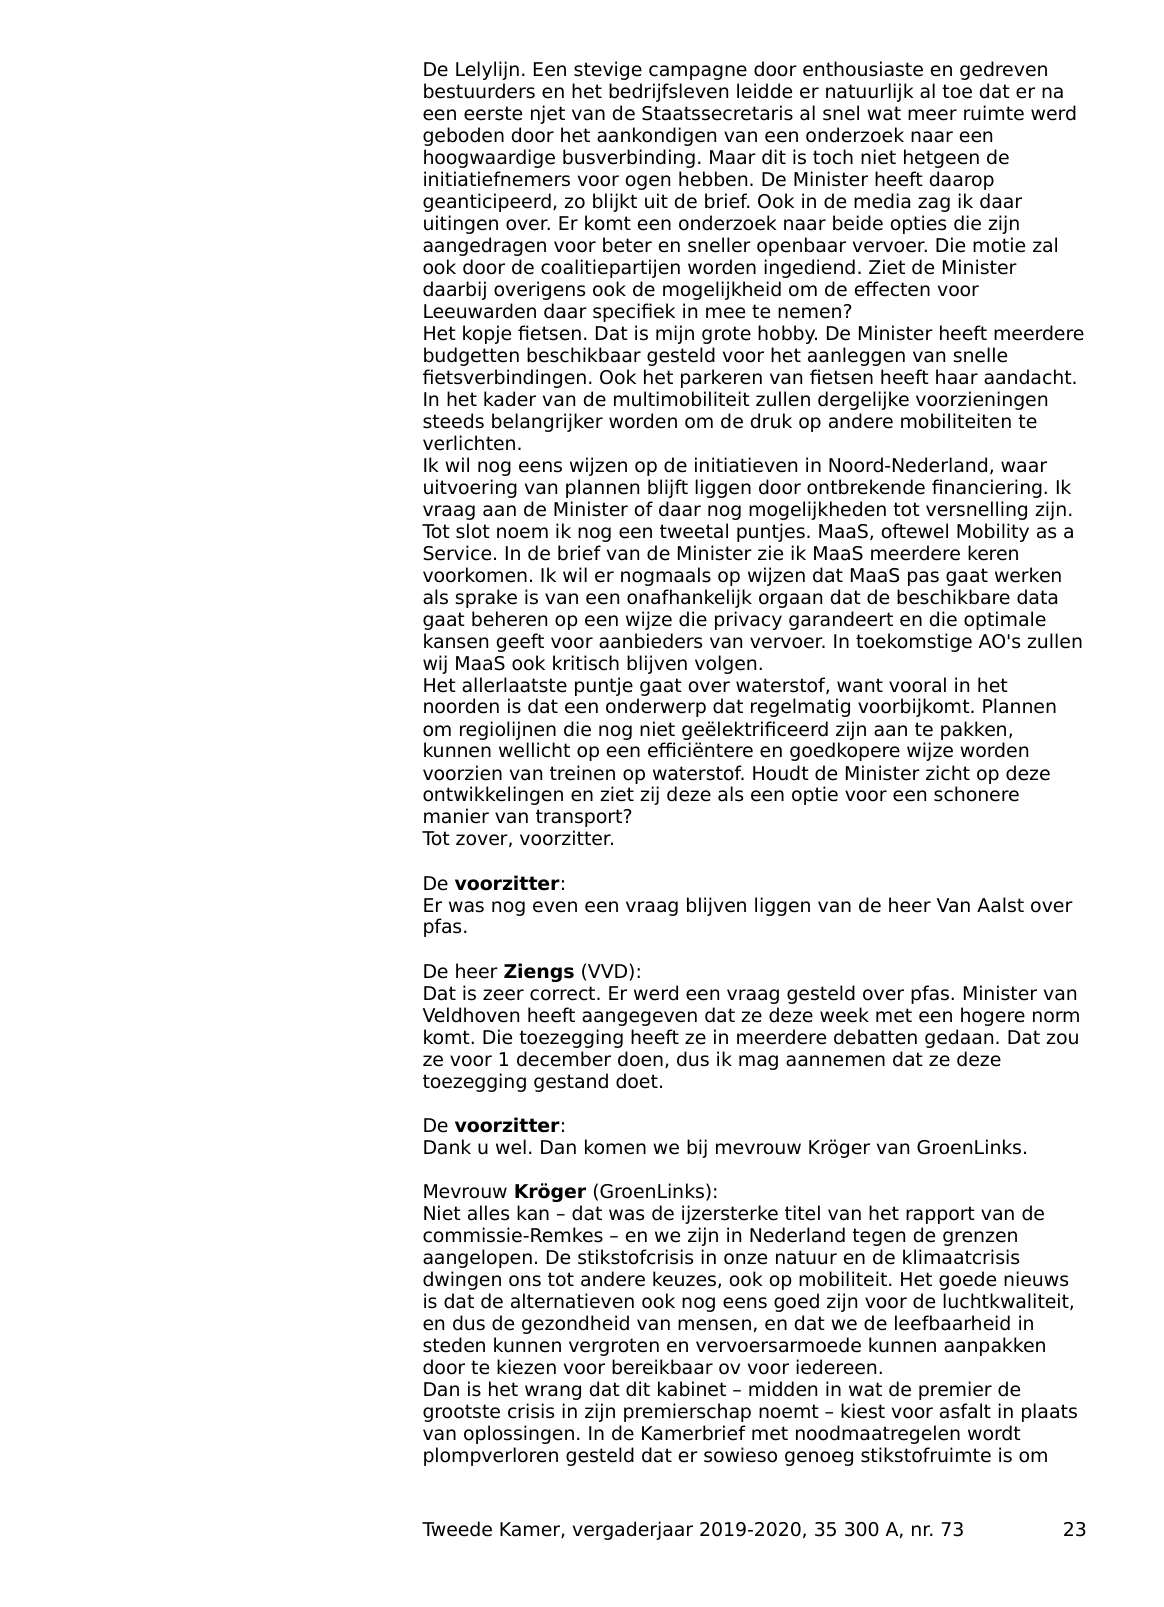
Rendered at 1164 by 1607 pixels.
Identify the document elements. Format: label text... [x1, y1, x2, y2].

text Tot zover, voorzitter. [422, 828, 1087, 850]
text Er was nog even een vraag blijven liggen van de heer Van Aalst over pfas. [422, 894, 1087, 938]
text Niet alles kan – dat was de ijzersterke titel van het rapport van de commissie-Remkes – en we zijn in Nederland tegen de grenzen aangelopen. De stikstofcrisis in onze natuur en de klimaatcrisis dwingen ons tot andere keuzes, ook op mobiliteit. Het goede nieuws is dat de alternatieven ook nog eens goed zijn voor de luchtkwaliteit, en dus de gezondheid van mensen, en dat we de leefbaarheid in steden kunnen vergroten en vervoersarmoede kunnen aanpakken door te kiezen voor bereikbaar ov voor iedereen. [422, 1203, 1087, 1379]
text Ik wil nog eens wijzen op de initiatieven in Noord-Nederland, waar uitvoering van plannen blijft liggen door ontbrekende financiering. Ik vraag aan de Minister of daar nog mogelijkheden tot versnelling zijn. [422, 455, 1087, 521]
text Dat is zeer correct. Er werd een vraag gesteld over pfas. Minister van Veldhoven heeft aangegeven dat ze deze week met een hogere norm komt. Die toezegging heeft ze in meerdere debatten gedaan. Dat zou ze voor 1 december doen, dus ik mag aannemen dat ze deze toezegging gestand doet. [422, 983, 1087, 1092]
text De voorzitter: [422, 872, 1087, 894]
text Het kopje fietsen. Dat is mijn grote hobby. De Minister heeft meerdere budgetten beschikbaar gesteld voor het aanleggen van snelle fietsverbindingen. Ook het parkeren van fietsen heeft haar aandacht. In het kader van de multimobiliteit zullen dergelijke voorzieningen steeds belangrijker worden om de druk op andere mobiliteiten te verlichten. [422, 323, 1087, 455]
text Tot slot noem ik nog een tweetal puntjes. MaaS, oftewel Mobility as a Service. In de brief van de Minister zie ik MaaS meerdere keren voorkomen. Ik wil er nogmaals op wijzen dat MaaS pas gaat werken als sprake is van een onafhankelijk orgaan dat de beschikbare data gaat beheren op een wijze die privacy garandeert en die optimale kansen geeft voor aanbieders van vervoer. In toekomstige AO's zullen wij MaaS ook kritisch blijven volgen. [422, 521, 1087, 674]
text De heer Ziengs (VVD): [422, 961, 1087, 983]
text De voorzitter: [422, 1115, 1087, 1137]
text Het allerlaatste puntje gaat over waterstof, want vooral in het noorden is dat een onderwerp dat regelmatig voorbijkomt. Plannen om regiolijnen die nog niet geëlektrificeerd zijn aan te pakken, kunnen wellicht op een efficiëntere en goedkopere wijze worden voorzien van treinen op waterstof. Houdt de Minister zicht op deze ontwikkelingen en ziet zij deze als een optie voor een schonere manier van transport? [422, 674, 1087, 828]
text De Lelylijn. Een stevige campagne door enthousiaste en gedreven bestuurders en het bedrijfsleven leidde er natuurlijk al toe dat er na een eerste njet van de Staatssecretaris al snel wat meer ruimte werd geboden door het aankondigen van een onderzoek naar een hoogwaardige busverbinding. Maar dit is toch niet hetgeen de initiatiefnemers voor ogen hebben. De Minister heeft daarop geanticipeerd, zo blijkt uit de brief. Ook in de media zag ik daar uitingen over. Er komt een onderzoek naar beide opties die zijn aangedragen voor beter en sneller openbaar vervoer. Die motie zal ook door de coalitiepartijen worden ingediend. Ziet de Minister daarbij overigens ook de mogelijkheid om de effecten voor Leeuwarden daar specifiek in mee te nemen? [422, 59, 1087, 323]
text Dank u wel. Dan komen we bij mevrouw Kröger van GroenLinks. [422, 1137, 1087, 1159]
text Mevrouw Kröger (GroenLinks): [422, 1181, 1087, 1203]
text Dan is het wrang dat dit kabinet – midden in wat de premier de grootste crisis in zijn premierschap noemt – kiest voor asfalt in plaats van oplossingen. In de Kamerbrief met noodmaatregelen wordt plompverloren gesteld dat er sowieso genoeg stikstofruimte is om [422, 1379, 1087, 1467]
